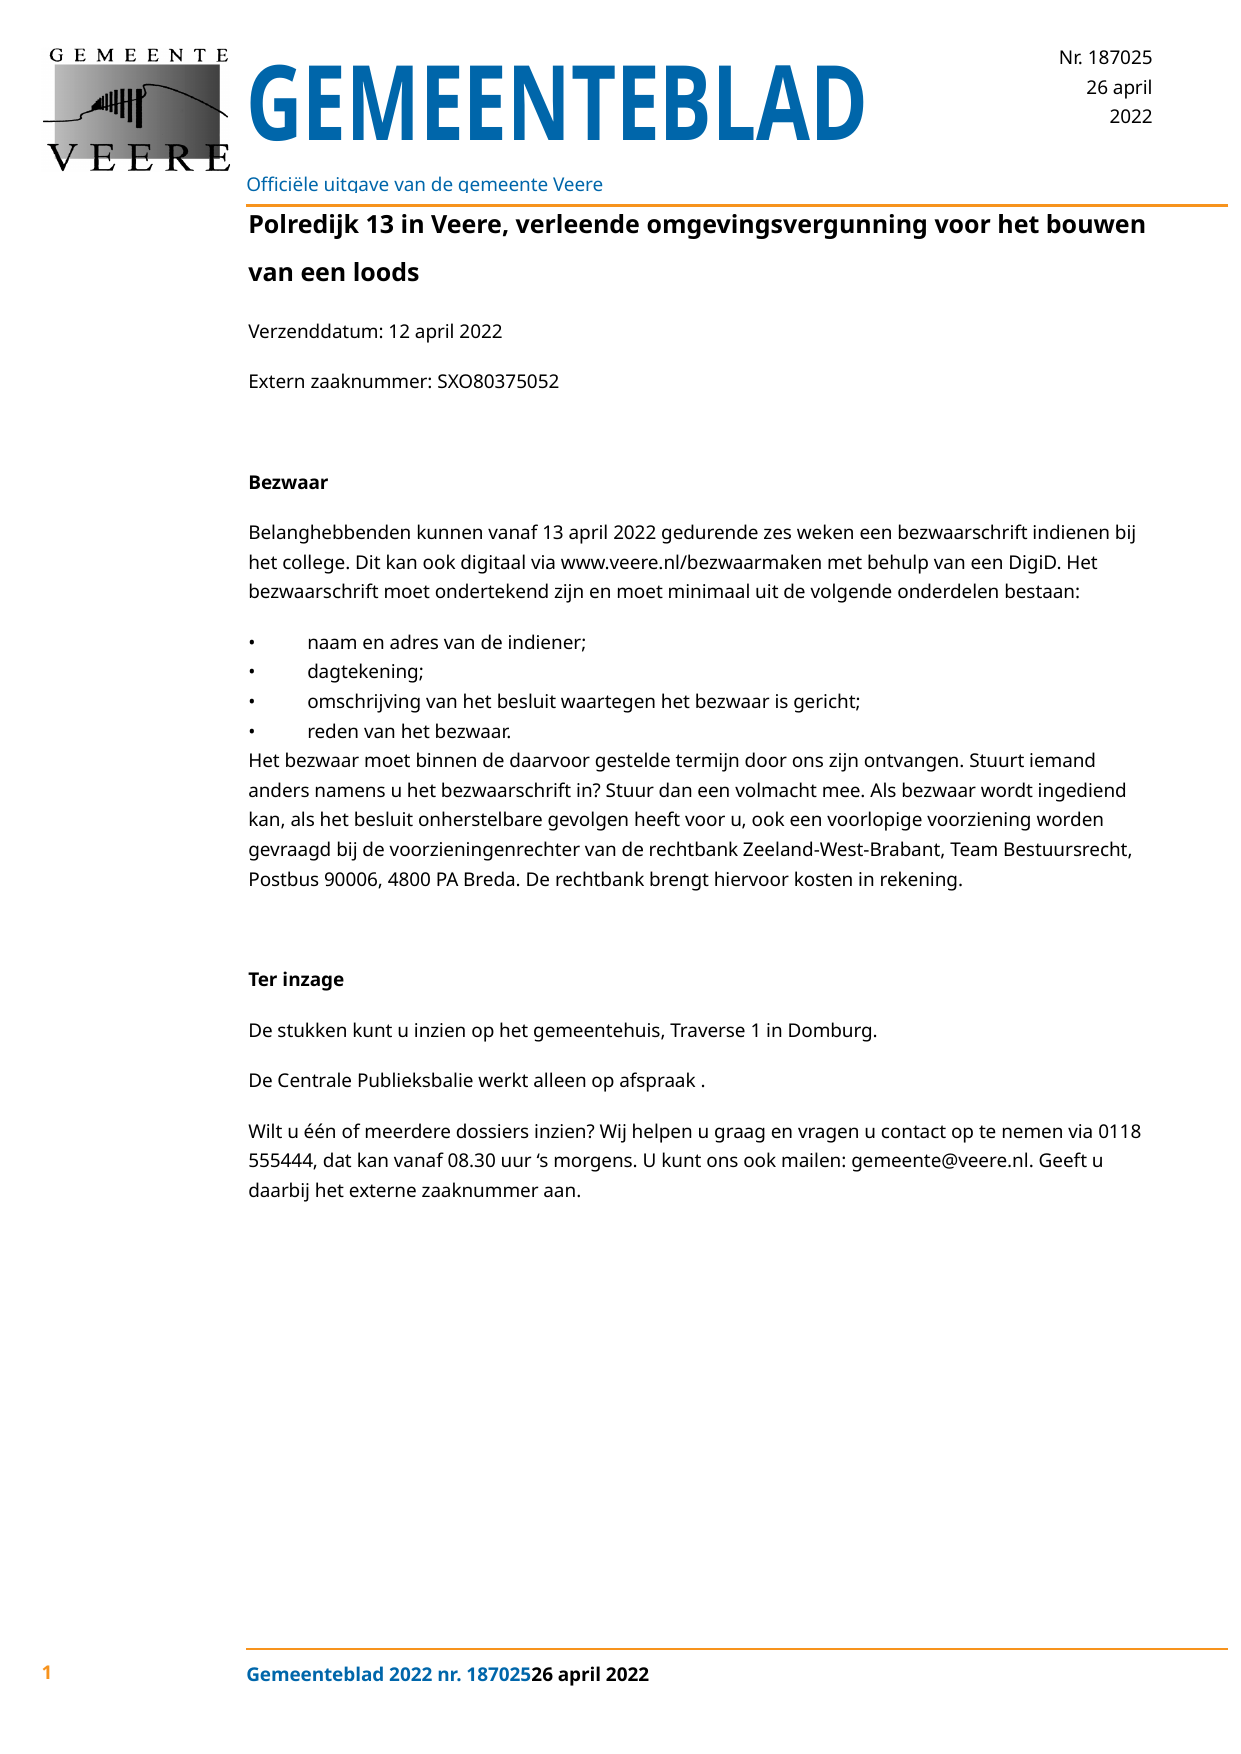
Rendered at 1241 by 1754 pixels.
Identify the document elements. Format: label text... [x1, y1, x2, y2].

list omschrijving van het besluit waartegen het bezwaar is gericht; [248, 688, 1152, 714]
list naam en adres van de indiener; [248, 629, 1152, 655]
text De stukken kunt u inzien op het gemeentehuis, Traverse 1 in Domburg. [248, 1017, 1152, 1043]
text Ter inzage [248, 967, 1152, 992]
picture [41, 47, 231, 172]
text Polredijk 13 in Veere, verleende omgevingsvergunning voor het bouwen van een loods [248, 207, 1152, 288]
text De Centrale Publieksbalie werkt alleen op afspraak . [248, 1067, 1152, 1093]
list dagtekening; [248, 659, 1152, 684]
text Belanghebbenden kunnen vanaf 13 april 2022 gedurende zes weken een bezwaarschrift indienen bij het college. Dit kan ook digitaal via www.veere.nl/bezwaarmaken met behulp van een DigiD. Het bezwaarschrift moet ondertekend zijn en moet minimaal uit de volgende onderdelen bestaan: [248, 519, 1152, 604]
text Extern zaaknummer: SXO80375052 [248, 368, 1152, 394]
text Verzenddatum: 12 april 2022 [248, 318, 1152, 344]
text Wilt u één of meerdere dossiers inzien? Wij helpen u graag en vragen u contact op te nemen via 0118 555444, dat kan vanaf 08.30 uur ‘s morgens. U kunt ons ook mailen: gemeente@veere.nl. Geeft u daarbij het externe zaaknummer aan. [248, 1118, 1152, 1203]
list reden van het bezwaar. [248, 718, 1152, 744]
text Bezwaar [248, 469, 1152, 495]
text Het bezwaar moet binnen de daarvoor gestelde termijn door ons zijn ontvangen. Stuurt iemand anders namens u het bezwaarschrift in? Stuur dan een volmacht mee. Als bezwaar wordt ingediend kan, als het besluit onherstelbare gevolgen heeft voor u, ook een voorlopige voorziening worden gevraagd bij de voorzieningenrechter van de rechtbank Zeeland-West-Brabant, Team Bestuursrecht, Postbus 90006, 4800 PA Breda. De rechtbank brengt hiervoor kosten in rekening. [248, 747, 1152, 892]
